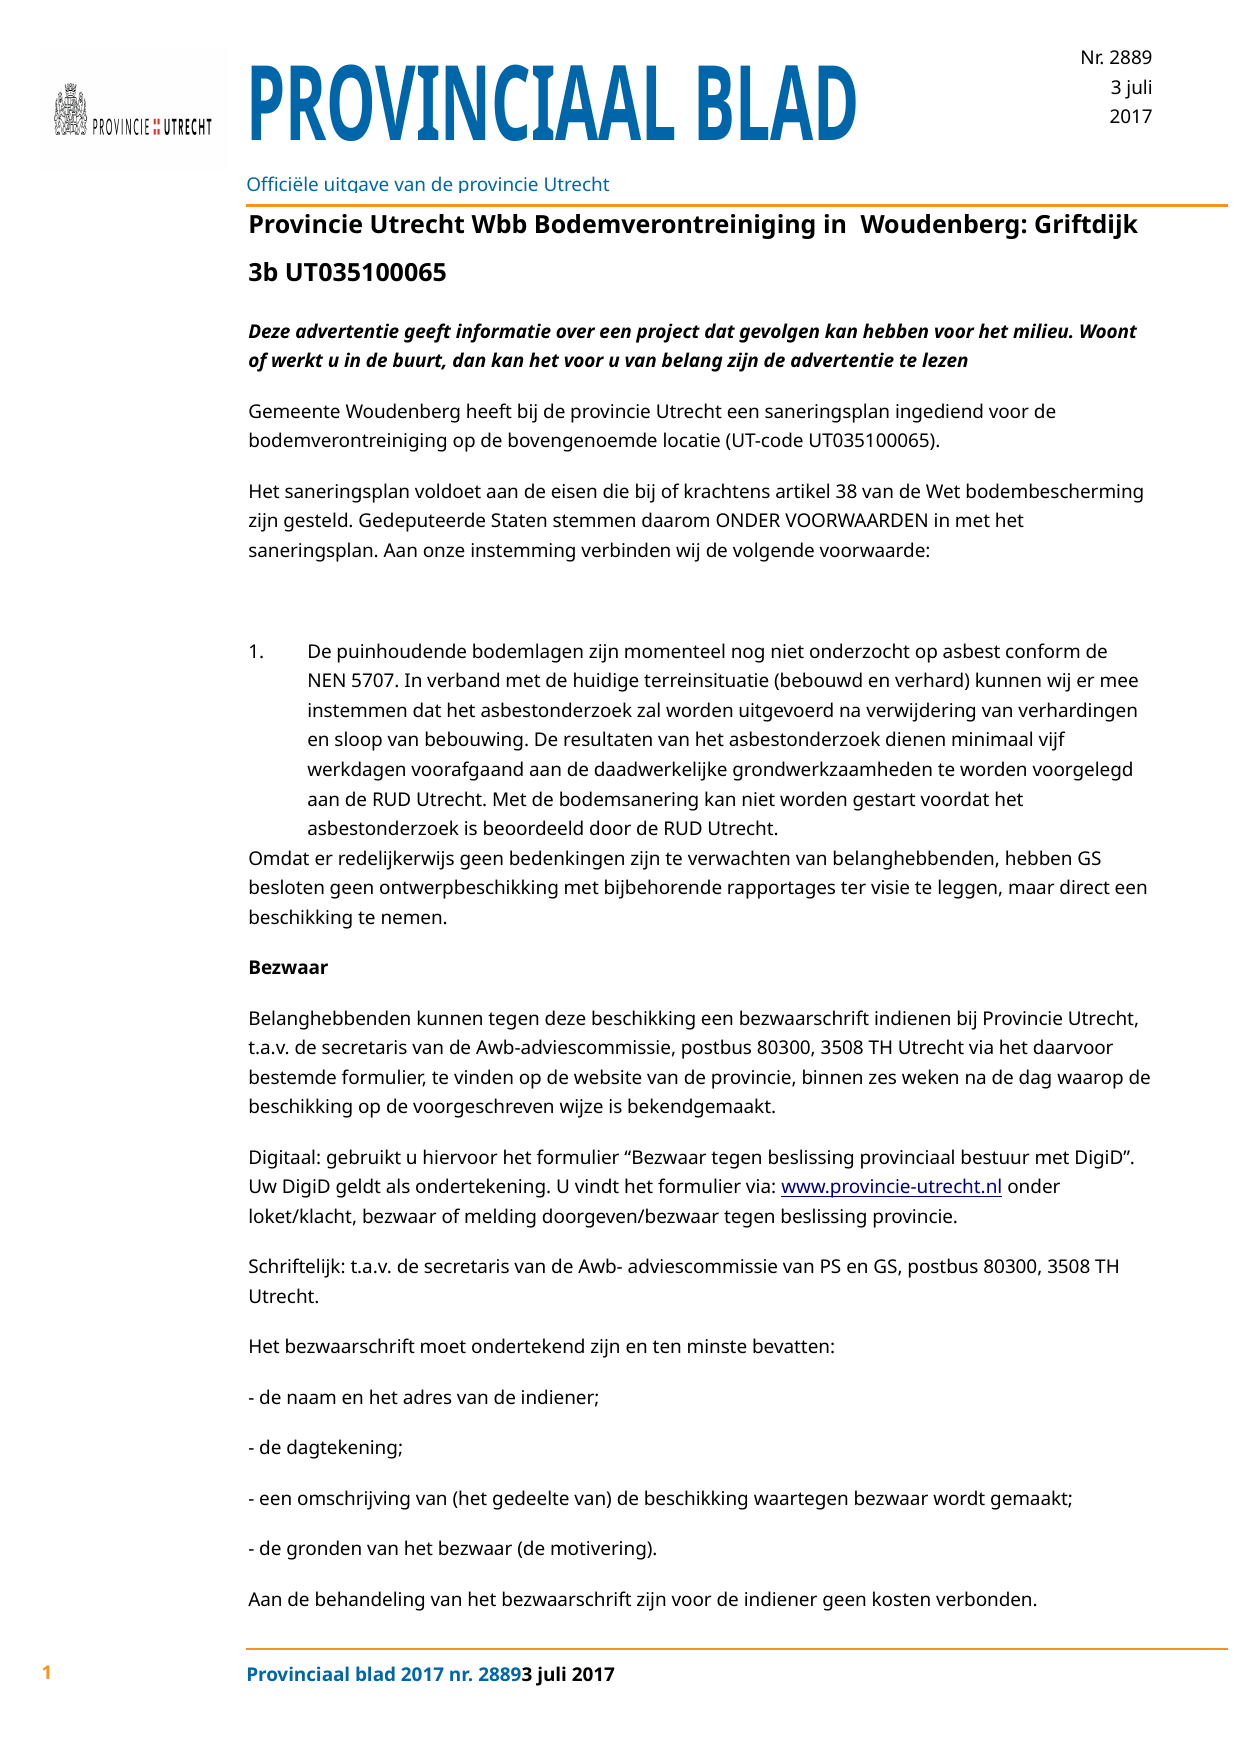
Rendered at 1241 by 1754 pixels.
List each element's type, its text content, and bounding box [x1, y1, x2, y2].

text Deze advertentie geeft informatie over een project dat gevolgen kan hebben voor het milieu. Woont of werkt u in de buurt, dan kan het voor u van belang zijn de advertentie te lezen [248, 318, 1152, 373]
text Bezwaar [248, 954, 1152, 980]
text - een omschrijving van (het gedeelte van) de beschikking waartegen bezwaar wordt gemaakt; [248, 1485, 1152, 1511]
text - de naam en het adres van de indiener; [248, 1384, 1152, 1410]
list De puinhoudende bodemlagen zijn momenteel nog niet onderzocht op asbest conform de NEN 5707. In verband met de huidige terreinsituatie (bebouwd en verhard) kunnen wij er mee instemmen dat het asbestonderzoek zal worden uitgevoerd na verwijdering van verhardingen en sloop van bebouwing. De resultaten van het asbestonderzoek dienen minimaal vijf werkdagen voorafgaand aan de daadwerkelijke grondwerkzaamheden te worden voorgelegd aan de RUD Utrecht. Met de bodemsanering kan niet worden gestart voordat het asbestonderzoek is beoordeeld door de RUD Utrecht. [248, 638, 1152, 841]
text Provincie Utrecht Wbb Bodemverontreiniging in Woudenberg: Griftdijk 3b UT035100065 [248, 207, 1152, 288]
text - de gronden van het bezwaar (de motivering). [248, 1535, 1152, 1561]
text Schriftelijk: t.a.v. de secretaris van de Awb- adviescommissie van PS en GS, postbus 80300, 3508 TH Utrecht. [248, 1254, 1152, 1309]
text Het saneringsplan voldoet aan de eisen die bij of krachtens artikel 38 van de Wet bodembescherming zijn gesteld. Gedeputeerde Staten stemmen daarom ONDER VOORWAARDEN in met het saneringsplan. Aan onze instemming verbinden wij de volgende voorwaarde: [248, 478, 1152, 563]
text - de dagtekening; [248, 1434, 1152, 1460]
text Aan de behandeling van het bezwaarschrift zijn voor de indiener geen kosten verbonden. [248, 1586, 1152, 1612]
picture [41, 47, 231, 172]
text Gemeente Woudenberg heeft bij de provincie Utrecht een saneringsplan ingediend voor de bodemverontreiniging op de bovengenoemde locatie (UT-code UT035100065). [248, 398, 1152, 453]
text Belanghebbenden kunnen tegen deze beschikking een bezwaarschrift indienen bij Provincie Utrecht, t.a.v. de secretaris van de Awb-adviescommissie, postbus 80300, 3508 TH Utrecht via het daarvoor bestemde formulier, te vinden op de website van de provincie, binnen zes weken na de dag waarop de beschikking op de voorgeschreven wijze is bekendgemaakt. [248, 1005, 1152, 1119]
text Omdat er redelijkerwijs geen bedenkingen zijn te verwachten van belanghebbenden, hebben GS besloten geen ontwerpbeschikking met bijbehorende rapportages ter visie te leggen, maar direct een beschikking te nemen. [248, 845, 1152, 930]
text Digitaal: gebruikt u hiervoor het formulier “Bezwaar tegen beslissing provinciaal bestuur met DigiD”. Uw DigiD geldt als ondertekening. U vindt het formulier via: www.provincie-utrecht.nl onder loket/klacht, bezwaar of melding doorgeven/bezwaar tegen beslissing provincie. [248, 1144, 1152, 1229]
text Het bezwaarschrift moet ondertekend zijn en ten minste bevatten: [248, 1334, 1152, 1359]
